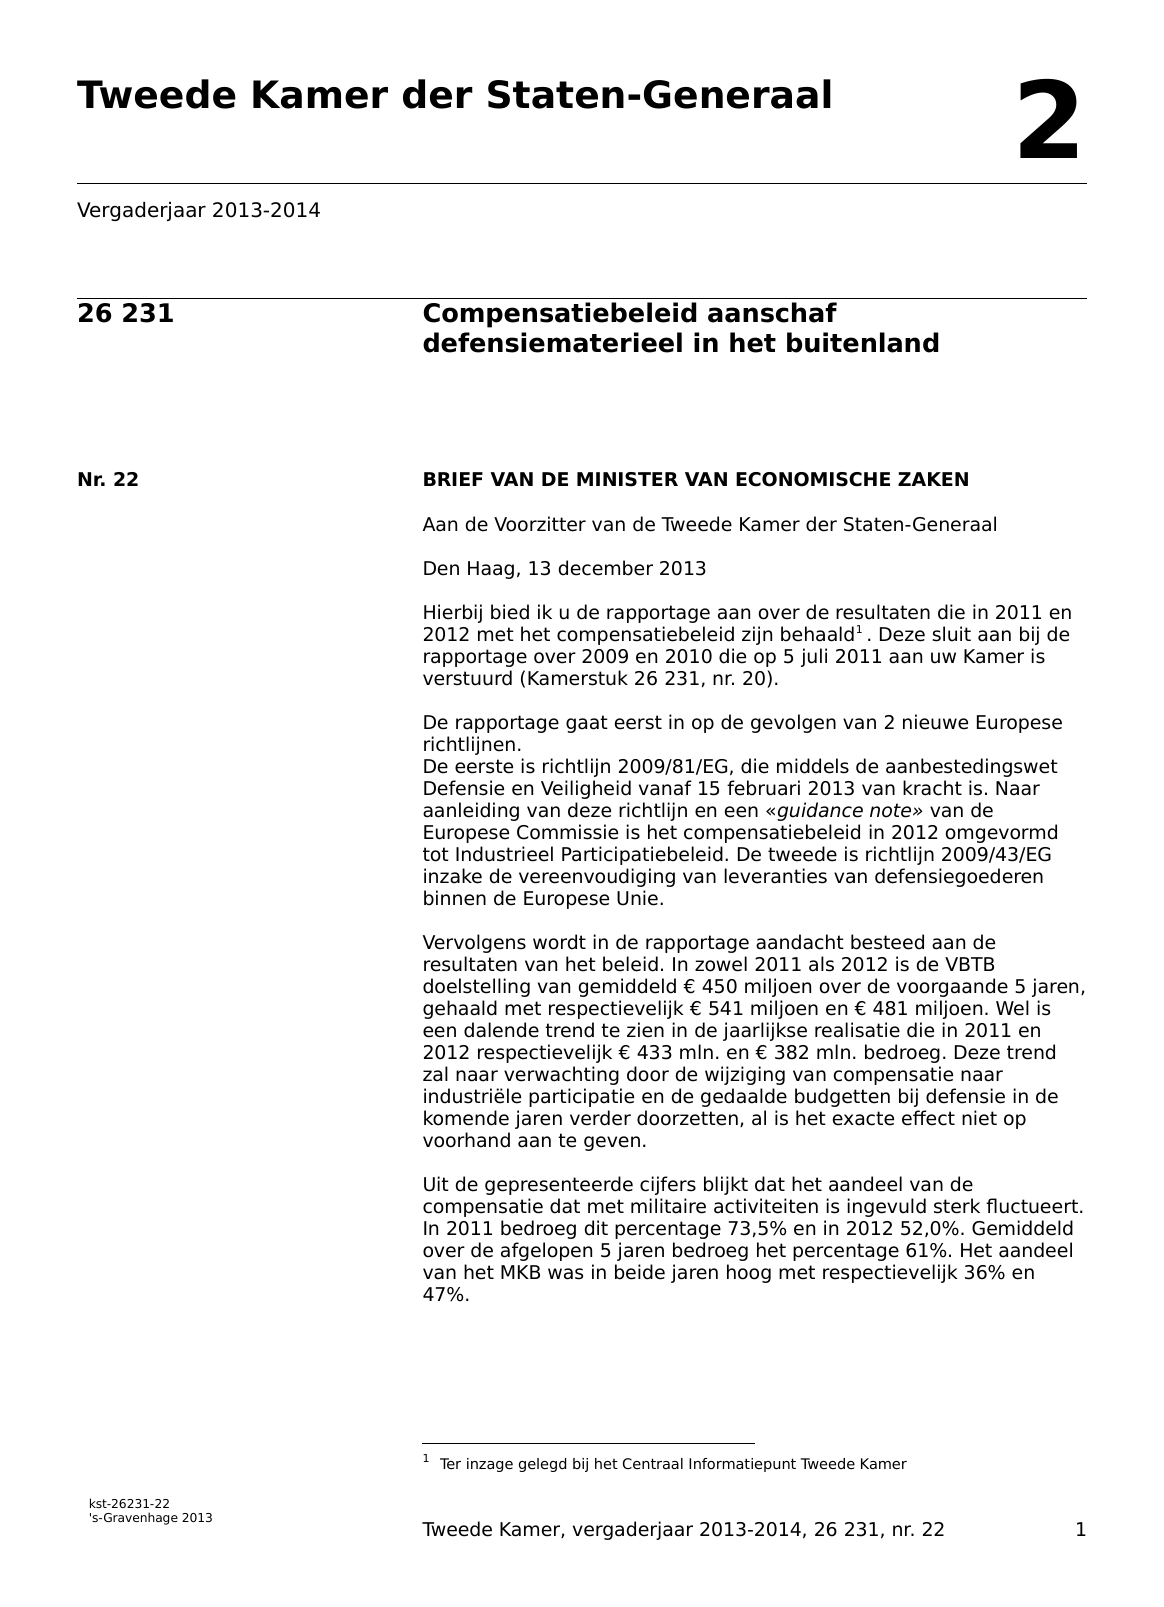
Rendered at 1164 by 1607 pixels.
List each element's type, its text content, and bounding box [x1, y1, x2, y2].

text Uit de gepresenteerde cijfers blijkt dat het aandeel van de compensatie dat met militaire activiteiten is ingevuld sterk fluctueert. In 2011 bedroeg dit percentage 73,5% en in 2012 52,0%. Gemiddeld over de afgelopen 5 jaren bedroeg het percentage 61%. Het aandeel van het MKB was in beide jaren hoog met respectievelijk 36% en 47%. [422, 1174, 1087, 1306]
text kst-26231-22 [88, 1497, 323, 1511]
table_cell Vergaderjaar 2013-2014 [77, 184, 1087, 298]
table_header Tweede Kamer der Staten-Generaal [77, 59, 886, 183]
text De eerste is richtlijn 2009/81/EG, die middels de aanbestedingswet Defensie en Veiligheid vanaf 15 februari 2013 van kracht is. Naar aanleiding van deze richtlijn en een «guidance note» van de Europese Commissie is het compensatiebeleid in 2012 omgevormd tot Industrieel Participatiebeleid. De tweede is richtlijn 2009/43/EG inzake de vereenvoudiging van leveranties van defensiegoederen binnen de Europese Unie. [422, 756, 1087, 910]
subtitle Nr. 22 BRIEF VAN DE MINISTER VAN ECONOMISCHE ZAKEN [77, 469, 1087, 491]
text Ter inzage gelegd bij het Centraal Informatiepunt Tweede Kamer [422, 1452, 1087, 1474]
text Den Haag, 13 december 2013 [422, 558, 1087, 580]
text De rapportage gaat eerst in op de gevolgen van 2 nieuwe Europese richtlijnen. [422, 712, 1087, 756]
text Aan de Voorzitter van de Tweede Kamer der Staten-Generaal [422, 513, 1087, 536]
text Vervolgens wordt in de rapportage aandacht besteed aan de resultaten van het beleid. In zowel 2011 als 2012 is de VBTB doelstelling van gemiddeld € 450 miljoen over de voorgaande 5 jaren, gehaald met respectievelijk € 541 miljoen en € 481 miljoen. Wel is een dalende trend te zien in de jaarlijkse realisatie die in 2011 en 2012 respectievelijk € 433 mln. en € 382 mln. bedroeg. Deze trend zal naar verwachting door de wijziging van compensatie naar industriële participatie en de gedaalde budgetten bij defensie in de komende jaren verder doorzetten, al is het exacte effect niet op voorhand aan te geven. [422, 932, 1087, 1152]
subtitle 26 231 Compensatiebeleid aanschaf defensiematerieel in het buitenland [77, 299, 1087, 358]
table_header 2 [886, 59, 1087, 183]
text 's-Gravenhage 2013 [88, 1511, 323, 1525]
text Hierbij bied ik u de rapportage aan over de resultaten die in 2011 en 2012 met het compensatiebeleid zijn behaald. Deze sluit aan bij de rapportage over 2009 en 2010 die op 5 juli 2011 aan uw Kamer is verstuurd (Kamerstuk 26 231, nr. 20). [422, 602, 1087, 690]
